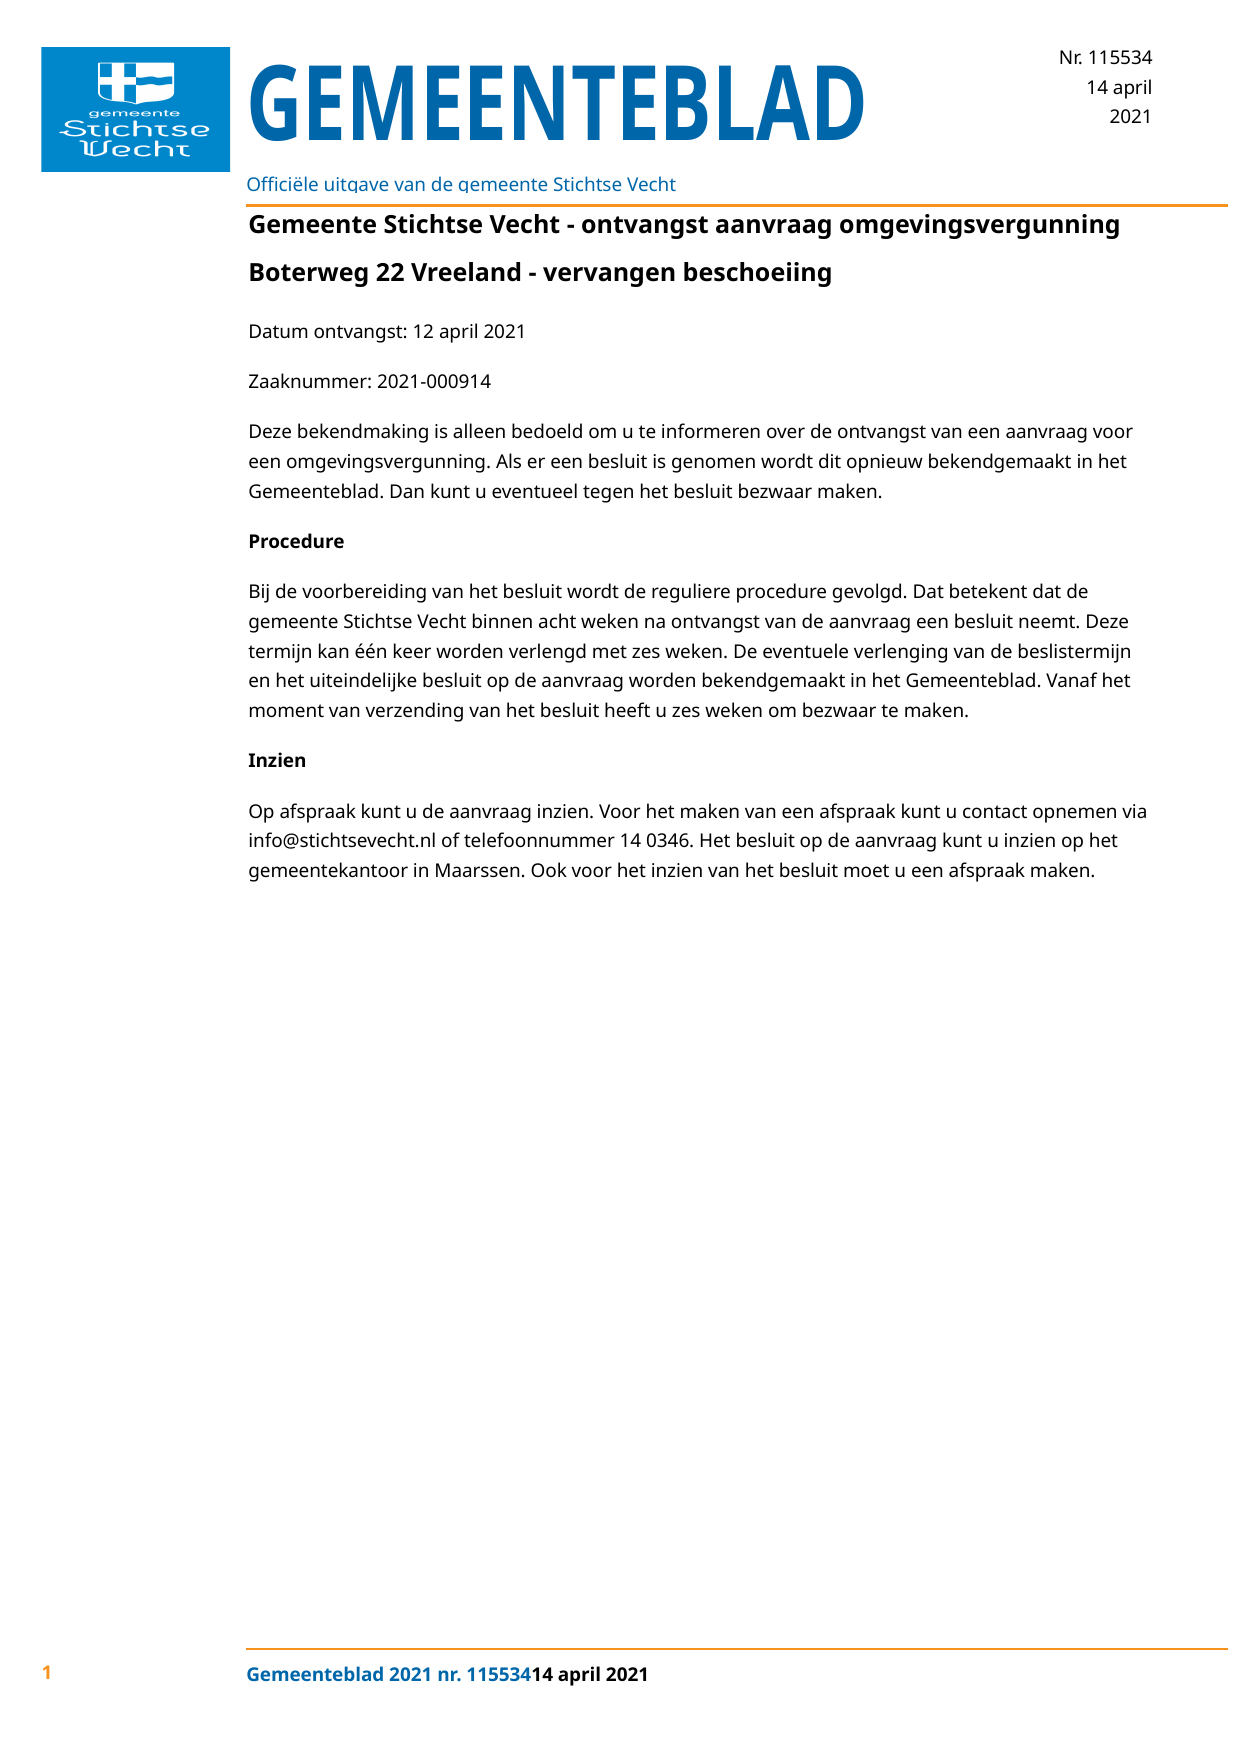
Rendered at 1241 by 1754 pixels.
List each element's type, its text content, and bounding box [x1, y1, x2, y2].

text Datum ontvangst: 12 april 2021 [248, 318, 1152, 344]
text Deze bekendmaking is alleen bedoeld om u te informeren over de ontvangst van een aanvraag voor een omgevingsvergunning. Als er een besluit is genomen wordt dit opnieuw bekendgemaakt in het Gemeenteblad. Dan kunt u eventueel tegen het besluit bezwaar maken. [248, 419, 1152, 504]
picture [137, 63, 174, 103]
text Op afspraak kunt u de aanvraag inzien. Voor het maken van een afspraak kunt u contact opnemen via info@stichtsevecht.nl of telefoonnummer 14 0346. Het besluit op de aanvraag kunt u inzien op het gemeentekantoor in Maarssen. Ook voor het inzien van het besluit moet u een afspraak maken. [248, 798, 1152, 883]
text Inzien [248, 747, 1152, 773]
text Gemeente Stichtse Vecht - ontvangst aanvraag omgevingsvergunning Boterweg 22 Vreeland - vervangen beschoeiing [248, 207, 1152, 288]
text Procedure [248, 528, 1152, 554]
text Bij de voorbereiding van het besluit wordt de reguliere procedure gevolgd. Dat betekent dat de gemeente Stichtse Vecht binnen acht weken na ontvangst van de aanvraag een besluit neemt. Deze termijn kan één keer worden verlengd met zes weken. De eventuele verlenging van de beslistermijn en het uiteindelijke besluit op de aanvraag worden bekendgemaakt in het Gemeenteblad. Vanaf het moment van verzending van het besluit heeft u zes weken om bezwaar te maken. [248, 579, 1152, 723]
picture [99, 63, 135, 101]
text Zaaknummer: 2021-000914 [248, 368, 1152, 394]
